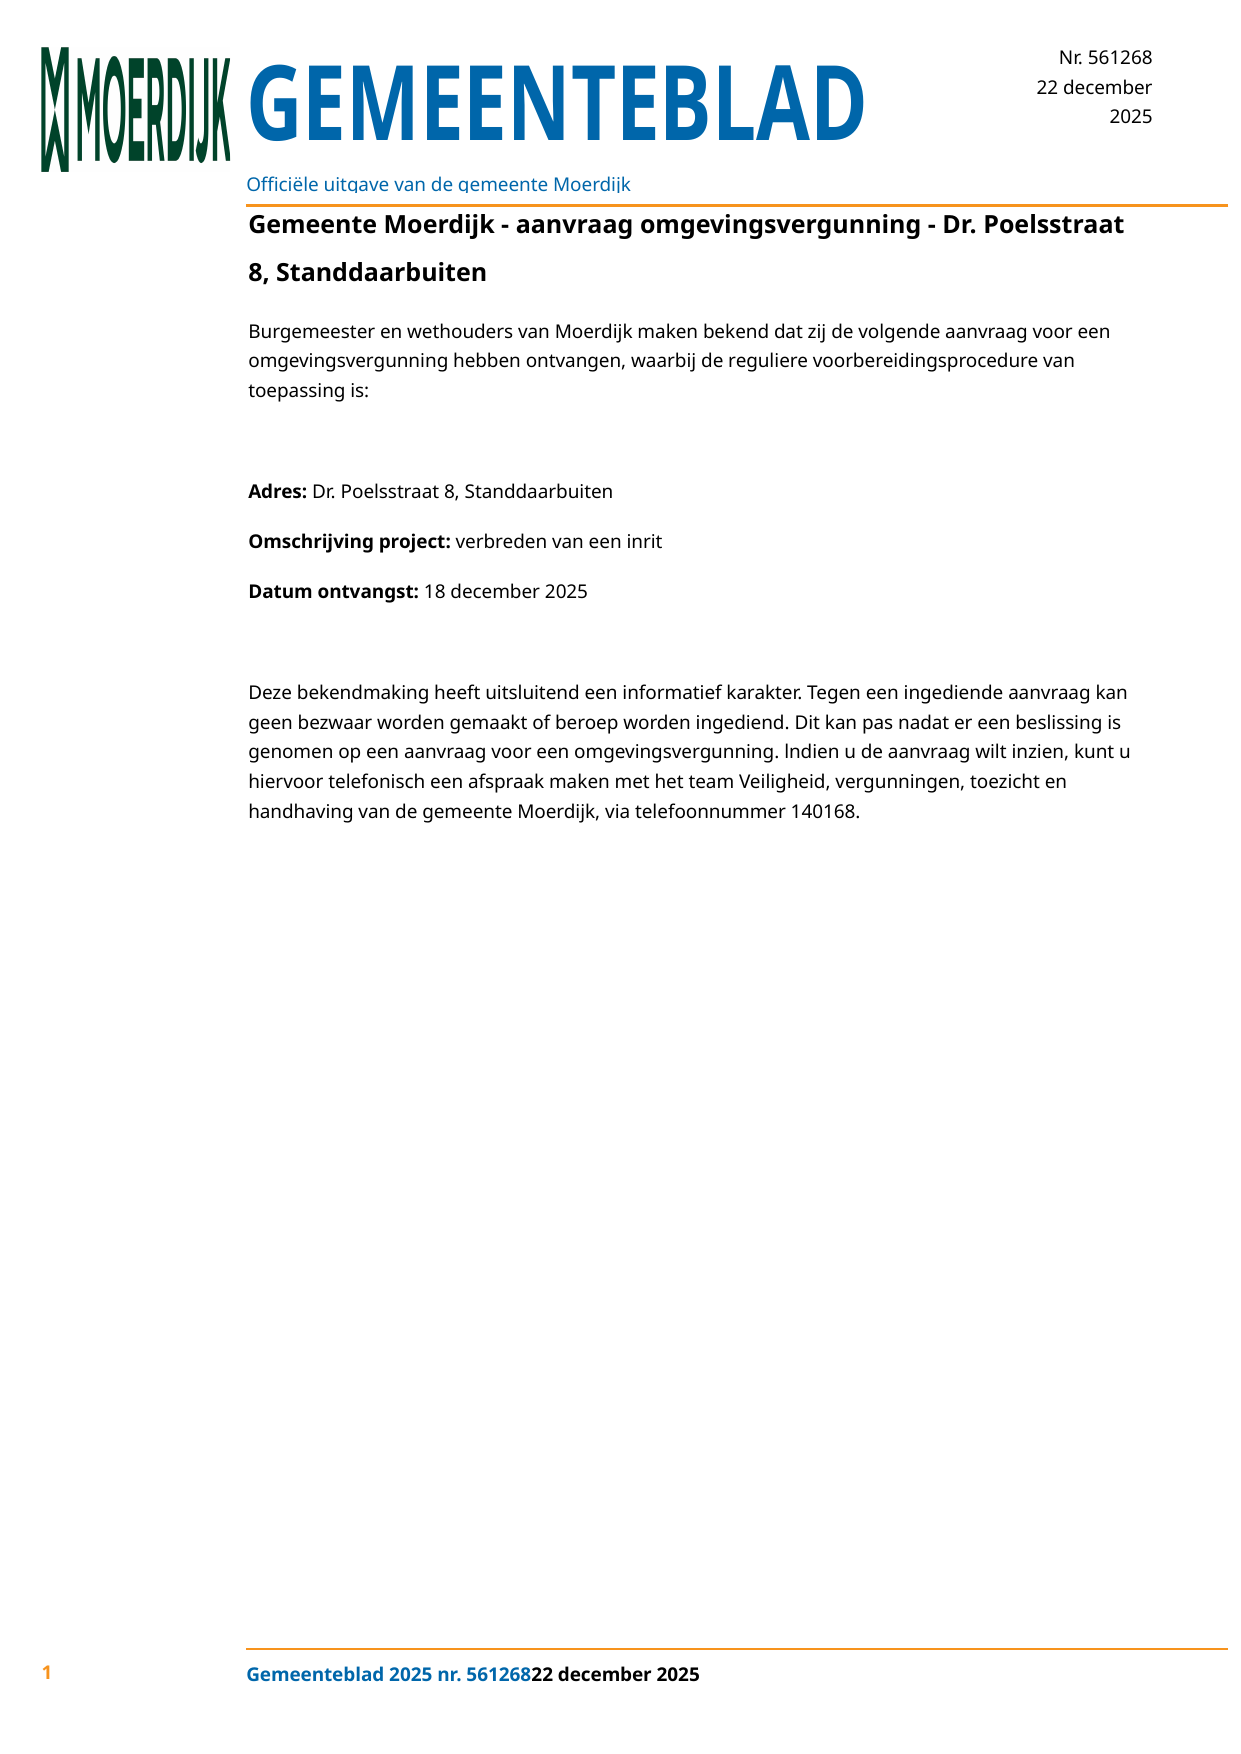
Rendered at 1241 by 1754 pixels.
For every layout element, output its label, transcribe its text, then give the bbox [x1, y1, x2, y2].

text Adres: Dr. Poelsstraat 8, Standdaarbuiten [248, 478, 1152, 504]
text Burgemeester en wethouders van Moerdijk maken bekend dat zij de volgende aanvraag voor een omgevingsvergunning hebben ontvangen, waarbij de reguliere voorbereidingsprocedure van toepassing is: [248, 318, 1152, 403]
text Datum ontvangst: 18 december 2025 [248, 579, 1152, 604]
text Deze bekendmaking heeft uitsluitend een informatief karakter. Tegen een ingediende aanvraag kan geen bezwaar worden gemaakt of beroep worden ingediend. Dit kan pas nadat er een beslissing is genomen op een aanvraag voor een omgevingsvergunning. lndien u de aanvraag wilt inzien, kunt u hiervoor telefonisch een afspraak maken met het team Veiligheid, vergunningen, toezicht en handhaving van de gemeente Moerdijk, via telefoonnummer 140168. [248, 679, 1152, 824]
text Gemeente Moerdijk - aanvraag omgevingsvergunning - Dr. Poelsstraat 8, Standdaarbuiten [248, 207, 1152, 288]
picture [41, 47, 231, 172]
text Omschrijving project: verbreden van een inrit [248, 528, 1152, 554]
